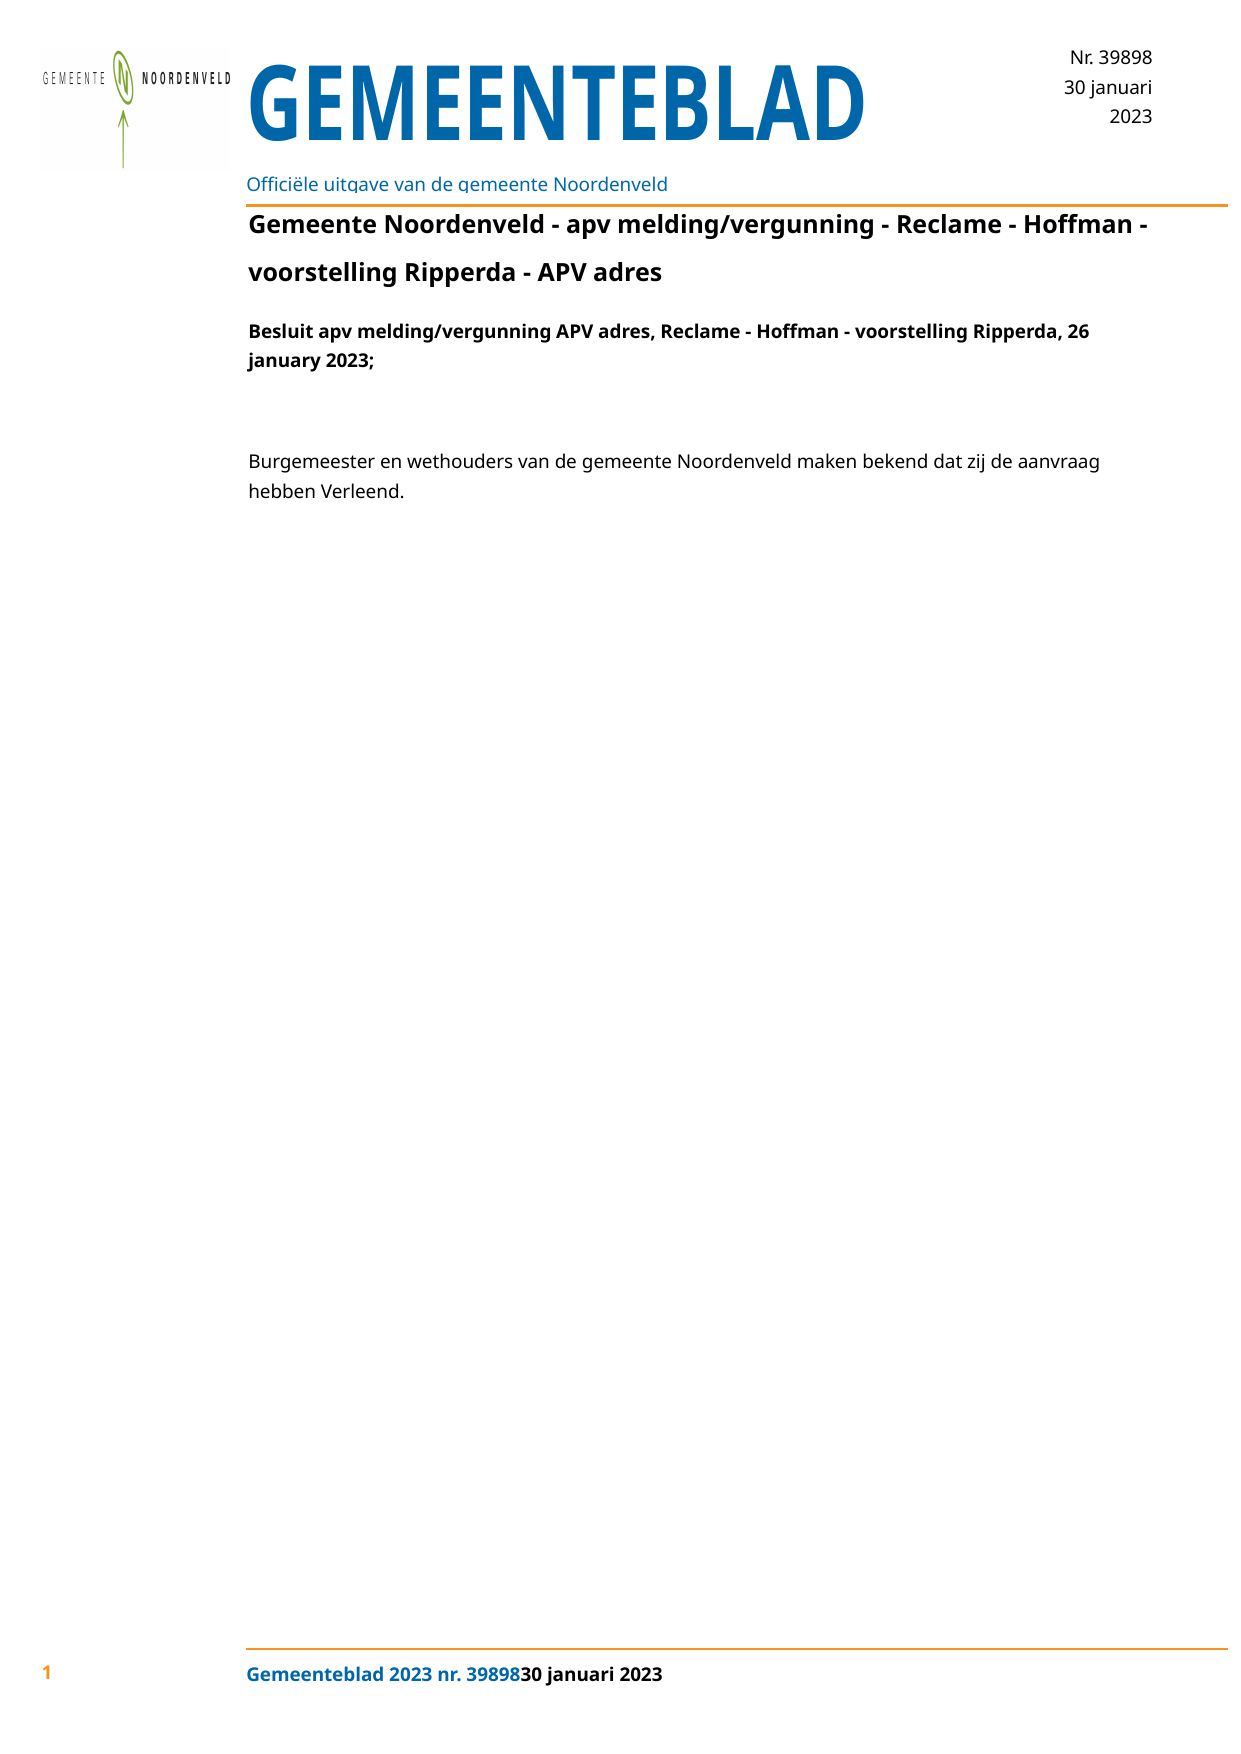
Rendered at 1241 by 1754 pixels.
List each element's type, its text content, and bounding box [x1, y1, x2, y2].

picture [41, 47, 231, 172]
text Burgemeester en wethouders van de gemeente Noordenveld maken bekend dat zij de aanvraag hebben Verleend. [248, 448, 1152, 504]
text Besluit apv melding/vergunning APV adres, Reclame - Hoffman - voorstelling Ripperda, 26 january 2023; [248, 318, 1152, 373]
text Gemeente Noordenveld - apv melding/vergunning - Reclame - Hoffman - voorstelling Ripperda - APV adres [248, 207, 1152, 288]
